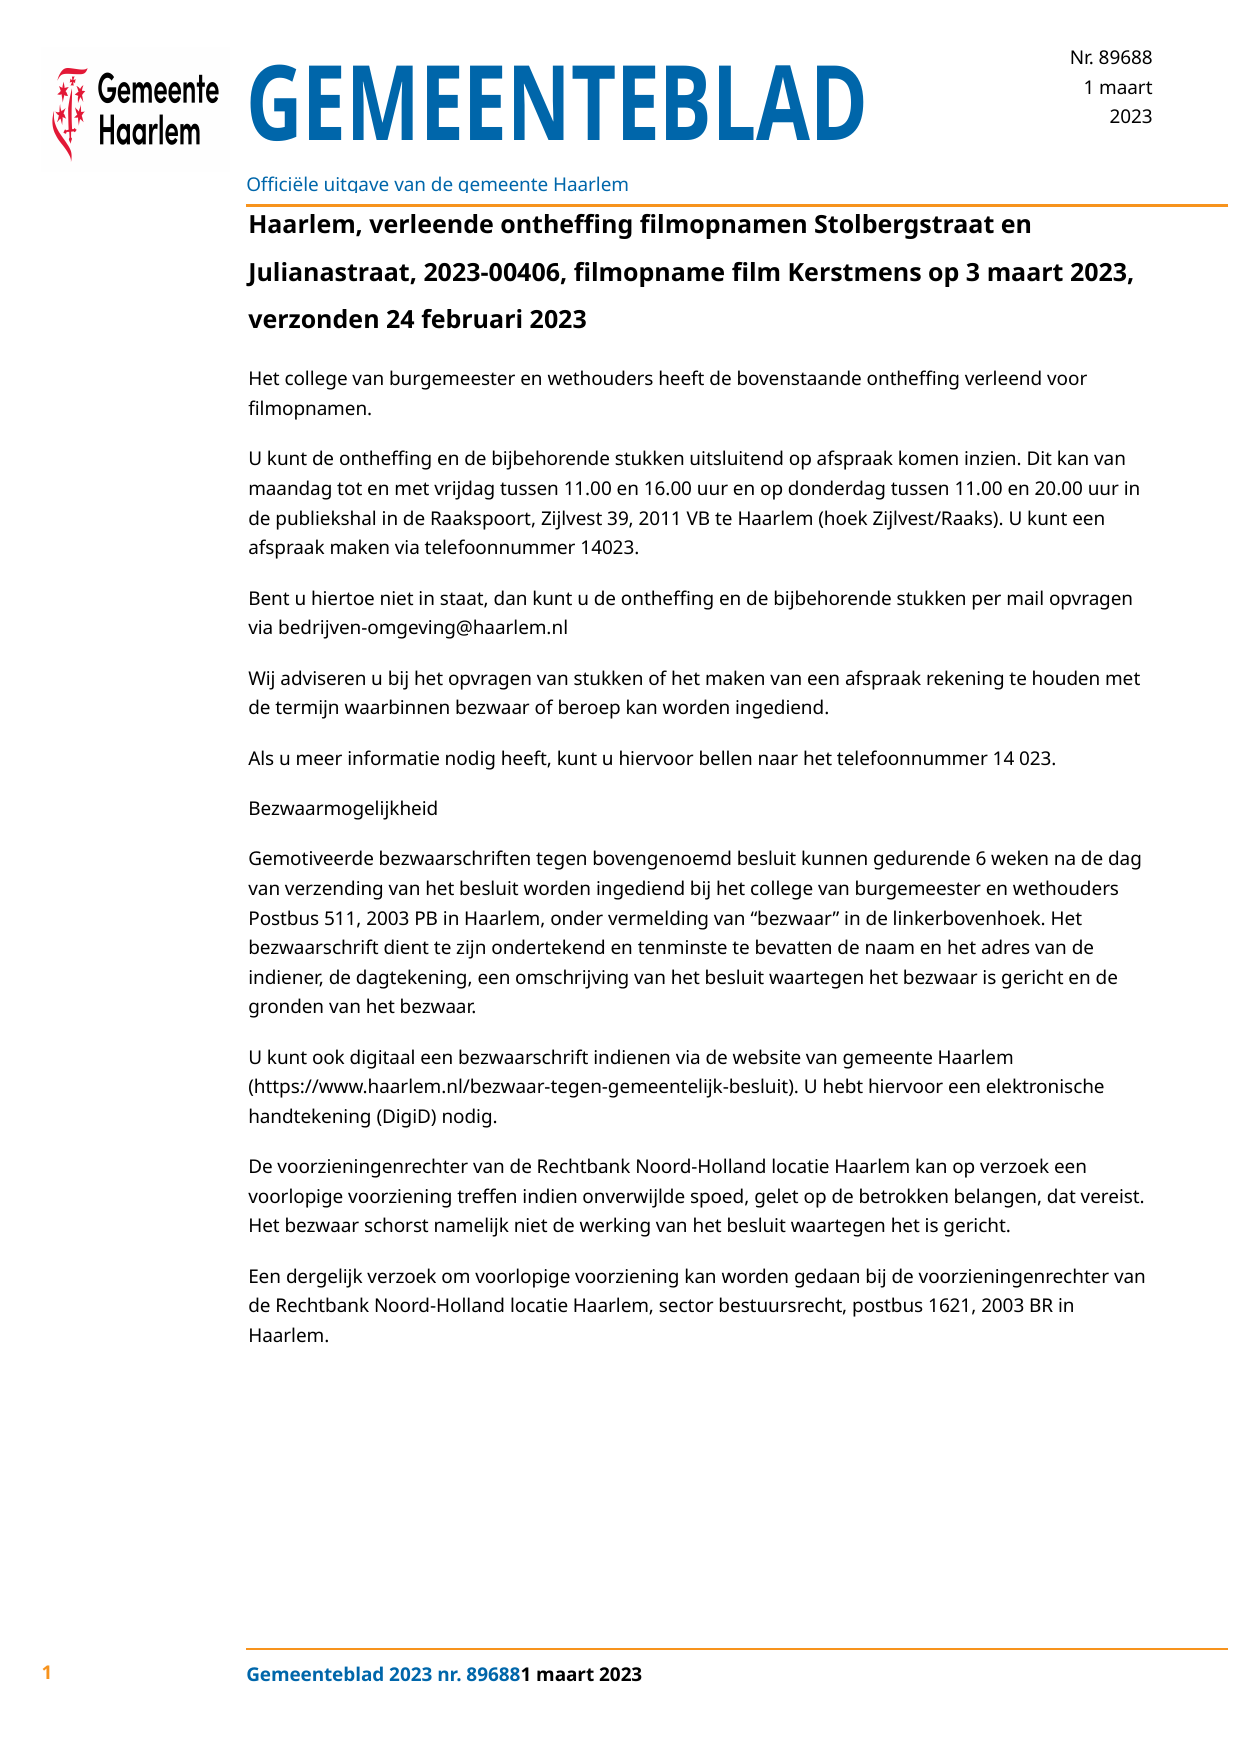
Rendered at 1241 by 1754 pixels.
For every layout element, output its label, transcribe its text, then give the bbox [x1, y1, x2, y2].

text Bent u hiertoe niet in staat, dan kunt u de ontheffing en de bijbehorende stukken per mail opvragen via bedrijven-omgeving@haarlem.nl [248, 585, 1152, 640]
text Een dergelijk verzoek om voorlopige voorziening kan worden gedaan bij de voorzieningenrechter van de Rechtbank Noord-Holland locatie Haarlem, sector bestuursrecht, postbus 1621, 2003 BR in Haarlem. [248, 1263, 1152, 1348]
text Als u meer informatie nodig heeft, kunt u hiervoor bellen naar het telefoonnummer 14 023. [248, 745, 1152, 770]
text U kunt de ontheffing en de bijbehorende stukken uitsluitend op afspraak komen inzien. Dit kan van maandag tot en met vrijdag tussen 11.00 en 16.00 uur en op donderdag tussen 11.00 en 20.00 uur in de publiekshal in de Raakspoort, Zijlvest 39, 2011 VB te Haarlem (hoek Zijlvest/Raaks). U kunt een afspraak maken via telefoonnummer 14023. [248, 446, 1152, 560]
text Het college van burgemeester en wethouders heeft de bovenstaande ontheffing verleend voor filmopnamen. [248, 366, 1152, 421]
text Bezwaarmogelijkheid [248, 795, 1152, 821]
text Wij adviseren u bij het opvragen van stukken of het maken van een afspraak rekening te houden met de termijn waarbinnen bezwaar of beroep kan worden ingediend. [248, 665, 1152, 720]
text Gemotiveerde bezwaarschriften tegen bovengenoemd besluit kunnen gedurende 6 weken na de dag van verzending van het besluit worden ingediend bij het college van burgemeester en wethouders Postbus 511, 2003 PB in Haarlem, onder vermelding van “bezwaar” in de linkerbovenhoek. Het bezwaarschrift dient te zijn ondertekend en tenminste te bevatten de naam en het adres van de indiener, de dagtekening, een omschrijving van het besluit waartegen het bezwaar is gericht en de gronden van het bezwaar. [248, 846, 1152, 1019]
text Haarlem, verleende ontheffing filmopnamen Stolbergstraat en Julianastraat, 2023-00406, filmopname film Kerstmens op 3 maart 2023, verzonden 24 februari 2023 [248, 207, 1152, 336]
picture [41, 47, 231, 172]
text De voorzieningenrechter van de Rechtbank Noord-Holland locatie Haarlem kan op verzoek een voorlopige voorziening treffen indien onverwijlde spoed, gelet op de betrokken belangen, dat vereist. Het bezwaar schorst namelijk niet de werking van het besluit waartegen het is gericht. [248, 1153, 1152, 1238]
text U kunt ook digitaal een bezwaarschrift indienen via de website van gemeente Haarlem (https://www.haarlem.nl/bezwaar-tegen-gemeentelijk-besluit). U hebt hiervoor een elektronische handtekening (DigiD) nodig. [248, 1044, 1152, 1129]
